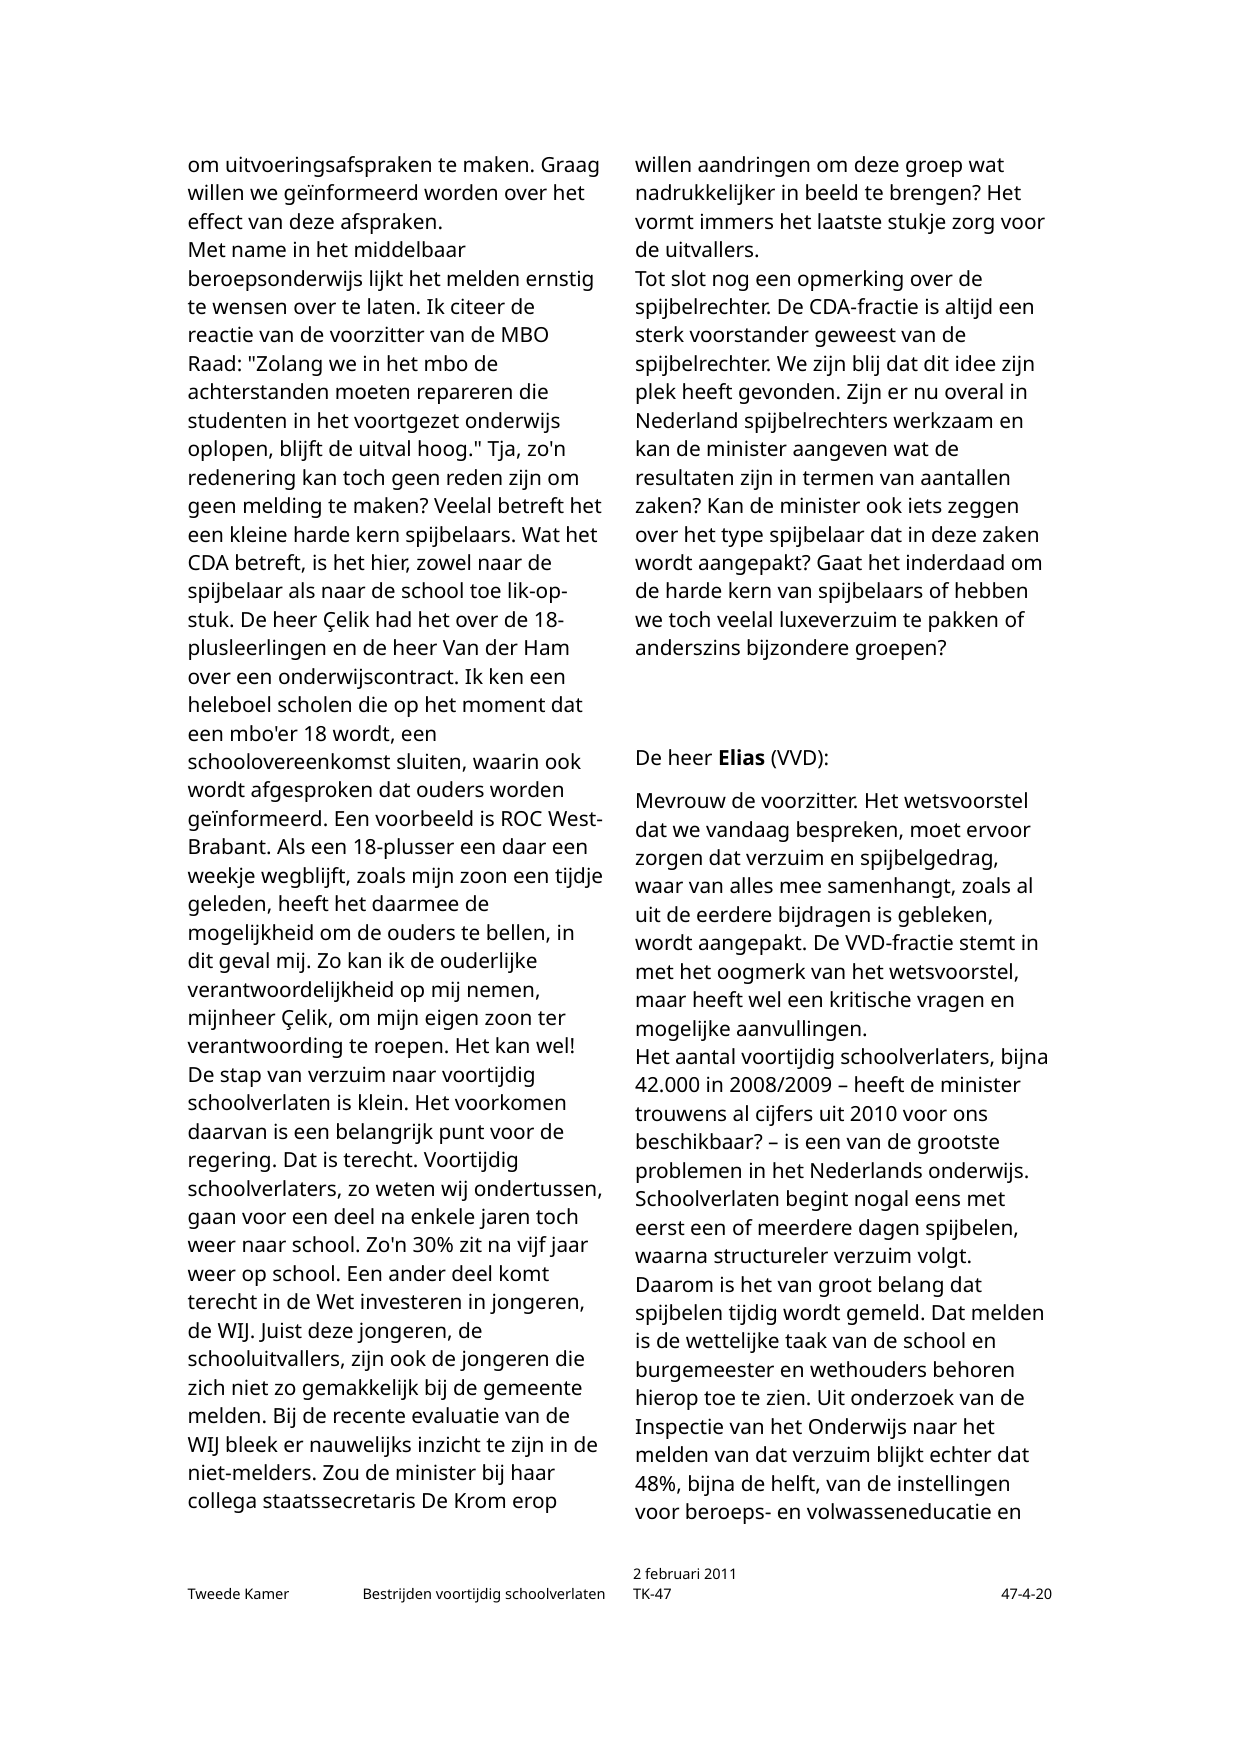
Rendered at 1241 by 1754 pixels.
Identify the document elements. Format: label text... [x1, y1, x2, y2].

text Met name in het middelbaar beroepsonderwijs lijkt het melden ernstig te wensen over te laten. Ik citeer de reactie van de voorzitter van de MBO Raad: "Zolang we in het mbo de achterstanden moeten repareren die studenten in het voortgezet onderwijs oplopen, blijft de uitval hoog." Tja, zo'n redenering kan toch geen reden zijn om geen melding te maken? Veelal betreft het een kleine harde kern spijbelaars. Wat het CDA betreft, is het hier, zowel naar de spijbelaar als naar de school toe lik-op-stuk. De heer Çelik had het over de 18-plusleerlingen en de heer Van der Ham over een onderwijscontract. Ik ken een heleboel scholen die op het moment dat een mbo'er 18 wordt, een schoolovereenkomst sluiten, waarin ook wordt afgesproken dat ouders worden geïnformeerd. Een voorbeeld is ROC West-Brabant. Als een 18-plusser een daar een weekje wegblijft, zoals mijn zoon een tijdje geleden, heeft het daarmee de mogelijkheid om de ouders te bellen, in dit geval mij. Zo kan ik de ouderlijke verantwoordelijkheid op mij nemen, mijnheer Çelik, om mijn eigen zoon ter verantwoording te roepen. Het kan wel! [187, 235, 605, 1060]
text Tot slot nog een opmerking over de spijbelrechter. De CDA-fractie is altijd een sterk voorstander geweest van de spijbelrechter. We zijn blij dat dit idee zijn plek heeft gevonden. Zijn er nu overal in Nederland spijbelrechters werkzaam en kan de minister aangeven wat de resultaten zijn in termen van aantallen zaken? Kan de minister ook iets zeggen over het type spijbelaar dat in deze zaken wordt aangepakt? Gaat het inderdaad om de harde kern van spijbelaars of hebben we toch veelal luxeverzuim te pakken of anderszins bijzondere groepen? [635, 264, 1053, 662]
text De stap van verzuim naar voortijdig schoolverlaten is klein. Het voorkomen daarvan is een belangrijk punt voor de regering. Dat is terecht. Voortijdig schoolverlaters, zo weten wij ondertussen, gaan voor een deel na enkele jaren toch weer naar school. Zo'n 30% zit na vijf jaar weer op school. Een ander deel komt terecht in de Wet investeren in jongeren, de WIJ. Juist deze jongeren, de schooluitvallers, zijn ook de jongeren die zich niet zo gemakkelijk bij de gemeente melden. Bij de recente evaluatie van de WIJ bleek er nauwelijks inzicht te zijn in de niet-melders. Zou de minister bij haar collega staatssecretaris De Krom erop [187, 1060, 605, 1515]
text Het aantal voortijdig schoolverlaters, bijna 42.000 in 2008/2009 – heeft de minister trouwens al cijfers uit 2010 voor ons beschikbaar? – is een van de grootste problemen in het Nederlands onderwijs. Schoolverlaten begint nogal eens met eerst een of meerdere dagen spijbelen, waarna structureler verzuim volgt. Daarom is het van groot belang dat spijbelen tijdig wordt gemeld. Dat melden is de wettelijke taak van de school en burgemeester en wethouders behoren hierop toe te zien. Uit onderzoek van de Inspectie van het Onderwijs naar het melden van dat verzuim blijkt echter dat 48%, bijna de helft, van de instellingen voor beroeps- en volwasseneducatie en [635, 1042, 1053, 1526]
text Mevrouw de voorzitter. Het wetsvoorstel dat we vandaag bespreken, moet ervoor zorgen dat verzuim en spijbelgedrag, waar van alles mee samenhangt, zoals al uit de eerdere bijdragen is gebleken, wordt aangepakt. De VVD-fractie stemt in met het oogmerk van het wetsvoorstel, maar heeft wel een kritische vragen en mogelijke aanvullingen. [635, 786, 1053, 1042]
text  [635, 692, 1053, 720]
text willen aandringen om deze groep wat nadrukkelijker in beeld te brengen? Het vormt immers het laatste stukje zorg voor de uitvallers. [635, 150, 1053, 264]
text De heer Elias (VVD): [635, 743, 1053, 771]
text om uitvoeringsafspraken te maken. Graag willen we geïnformeerd worden over het effect van deze afspraken. [187, 150, 605, 235]
